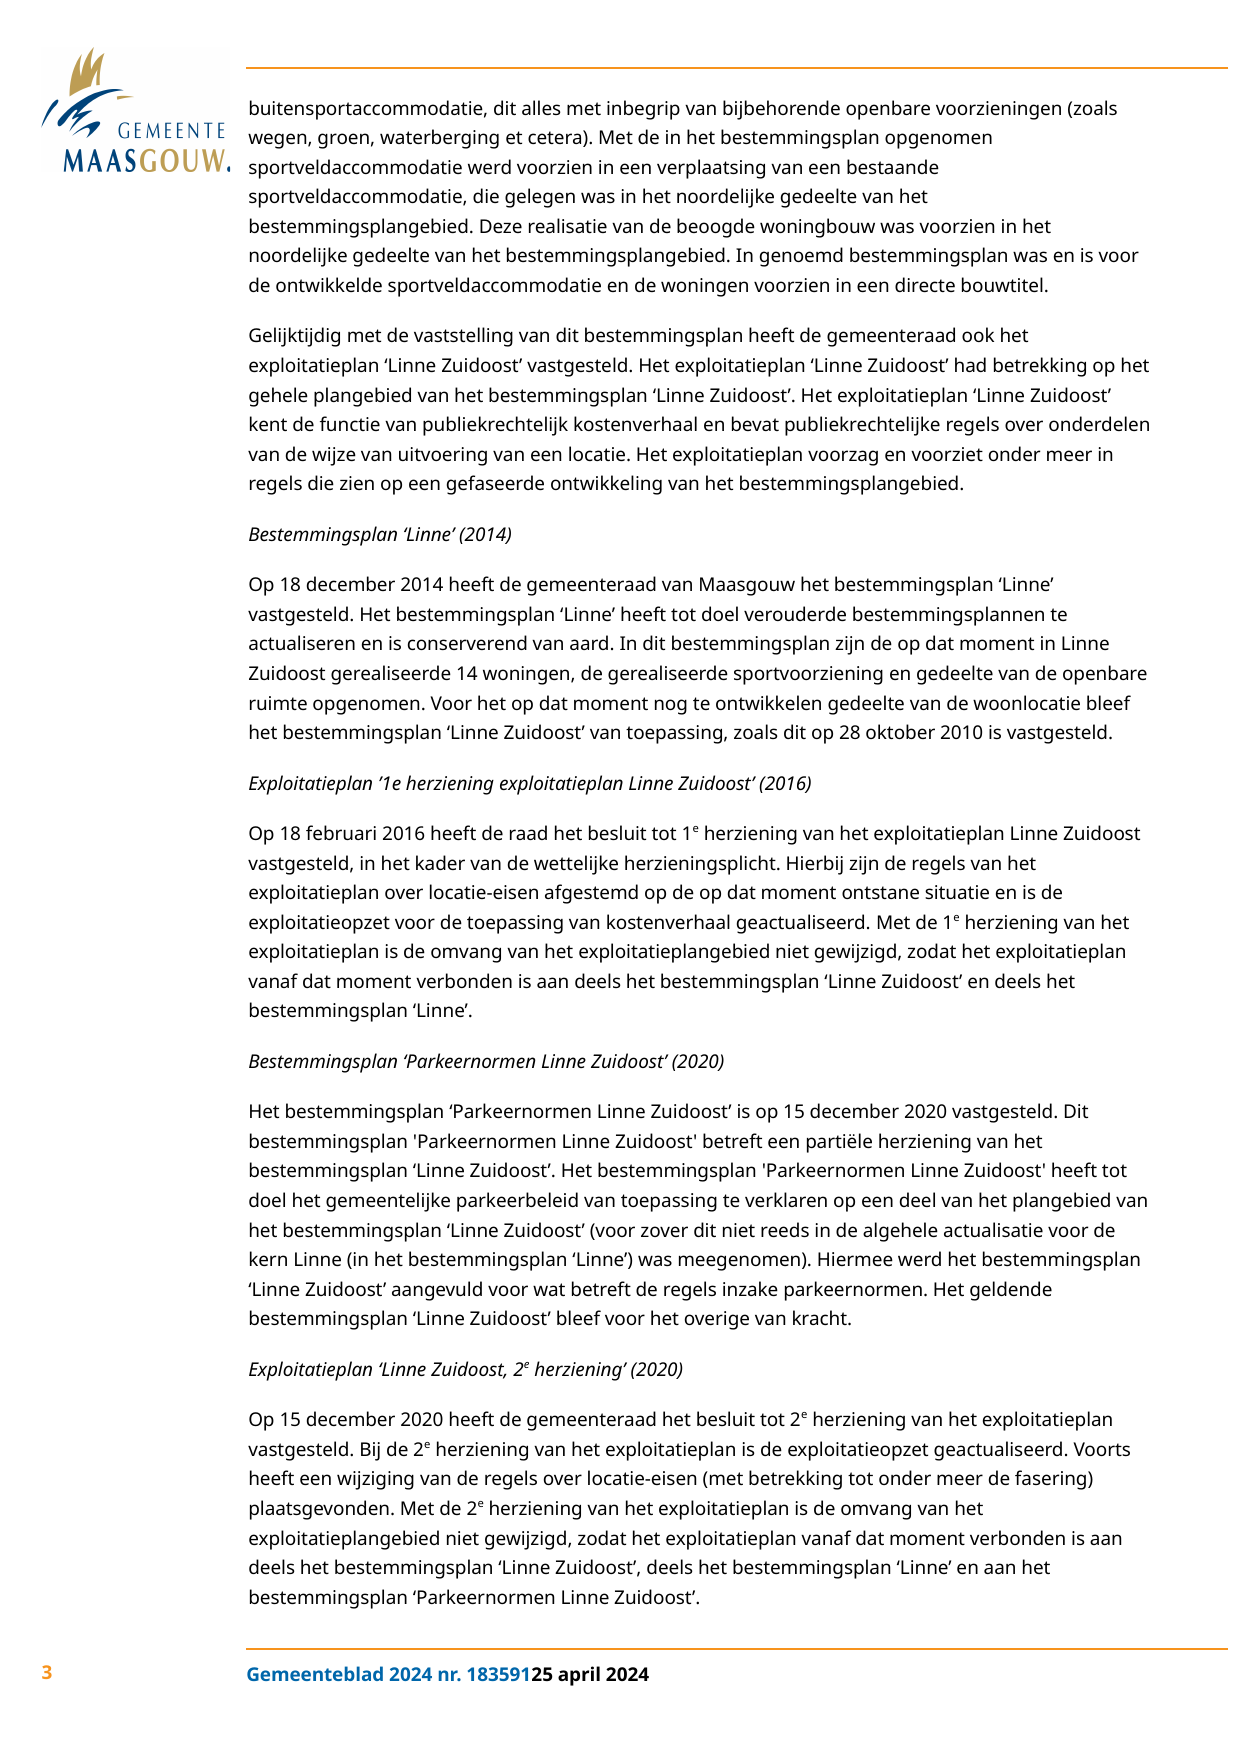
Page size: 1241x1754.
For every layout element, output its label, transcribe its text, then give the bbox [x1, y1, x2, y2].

text Op 15 december 2020 heeft de gemeenteraad het besluit tot 2e herziening van het exploitatieplan vastgesteld. Bij de 2e herziening van het exploitatieplan is de exploitatieopzet geactualiseerd. Voorts heeft een wijziging van de regels over locatie-eisen (met betrekking tot onder meer de fasering) plaatsgevonden. Met de 2e herziening van het exploitatieplan is de omvang van het exploitatieplangebied niet gewijzigd, zodat het exploitatieplan vanaf dat moment verbonden is aan deels het bestemmingsplan ‘Linne Zuidoost’, deels het bestemmingsplan ‘Linne’ en aan het bestemmingsplan ‘Parkeernormen Linne Zuidoost’. [248, 1406, 1152, 1610]
text Op 18 december 2014 heeft de gemeenteraad van Maasgouw het bestemmingsplan ‘Linne’ vastgesteld. Het bestemmingsplan ‘Linne’ heeft tot doel verouderde bestemmingsplannen te actualiseren en is conserverend van aard. In dit bestemmingsplan zijn de op dat moment in Linne Zuidoost gerealiseerde 14 woningen, de gerealiseerde sportvoorziening en gedeelte van de openbare ruimte opgenomen. Voor het op dat moment nog te ontwikkelen gedeelte van de woonlocatie bleef het bestemmingsplan ‘Linne Zuidoost’ van toepassing, zoals dit op 28 oktober 2010 is vastgesteld. [248, 571, 1152, 745]
picture [41, 47, 231, 172]
text Exploitatieplan ’1e herziening exploitatieplan Linne Zuidoost’ (2016) [248, 770, 1152, 796]
text Bestemmingsplan ‘Linne’ (2014) [248, 521, 1152, 547]
text Gelijktijdig met de vaststelling van dit bestemmingsplan heeft de gemeenteraad ook het exploitatieplan ‘Linne Zuidoost’ vastgesteld. Het exploitatieplan ‘Linne Zuidoost’ had betrekking op het gehele plangebied van het bestemmingsplan ‘Linne Zuidoost’. Het exploitatieplan ‘Linne Zuidoost’ kent de functie van publiekrechtelijk kostenverhaal en bevat publiekrechtelijke regels over onderdelen van de wijze van uitvoering van een locatie. Het exploitatieplan voorzag en voorziet onder meer in regels die zien op een gefaseerde ontwikkeling van het bestemmingsplangebied. [248, 323, 1152, 496]
text Exploitatieplan ‘Linne Zuidoost, 2e herziening’ (2020) [248, 1356, 1152, 1382]
text Bestemmingsplan ‘Parkeernormen Linne Zuidoost’ (2020) [248, 1048, 1152, 1074]
text Het bestemmingsplan ‘Parkeernormen Linne Zuidoost’ is op 15 december 2020 vastgesteld. Dit bestemmingsplan 'Parkeernormen Linne Zuidoost' betreft een partiële herziening van het bestemmingsplan ‘Linne Zuidoost’. Het bestemmingsplan 'Parkeernormen Linne Zuidoost' heeft tot doel het gemeentelijke parkeerbeleid van toepassing te verklaren op een deel van het plangebied van het bestemmingsplan ‘Linne Zuidoost’ (voor zover dit niet reeds in de algehele actualisatie voor de kern Linne (in het bestemmingsplan ‘Linne’) was meegenomen). Hiermee werd het bestemmingsplan ‘Linne Zuidoost’ aangevuld voor wat betreft de regels inzake parkeernormen. Het geldende bestemmingsplan ‘Linne Zuidoost’ bleef voor het overige van kracht. [248, 1098, 1152, 1331]
text buitensportaccommodatie, dit alles met inbegrip van bijbehorende openbare voorzieningen (zoals wegen, groen, waterberging et cetera). Met de in het bestemmingsplan opgenomen sportveldaccommodatie werd voorzien in een verplaatsing van een bestaande sportveldaccommodatie, die gelegen was in het noordelijke gedeelte van het bestemmingsplangebied. Deze realisatie van de beoogde woningbouw was voorzien in het noordelijke gedeelte van het bestemmingsplangebied. In genoemd bestemmingsplan was en is voor de ontwikkelde sportveldaccommodatie en de woningen voorzien in een directe bouwtitel. [248, 95, 1152, 298]
text Op 18 februari 2016 heeft de raad het besluit tot 1e herziening van het exploitatieplan Linne Zuidoost vastgesteld, in het kader van de wettelijke herzieningsplicht. Hierbij zijn de regels van het exploitatieplan over locatie-eisen afgestemd op de op dat moment ontstane situatie en is de exploitatieopzet voor de toepassing van kostenverhaal geactualiseerd. Met de 1e herziening van het exploitatieplan is de omvang van het exploitatieplangebied niet gewijzigd, zodat het exploitatieplan vanaf dat moment verbonden is aan deels het bestemmingsplan ‘Linne Zuidoost’ en deels het bestemmingsplan ‘Linne’. [248, 820, 1152, 1023]
